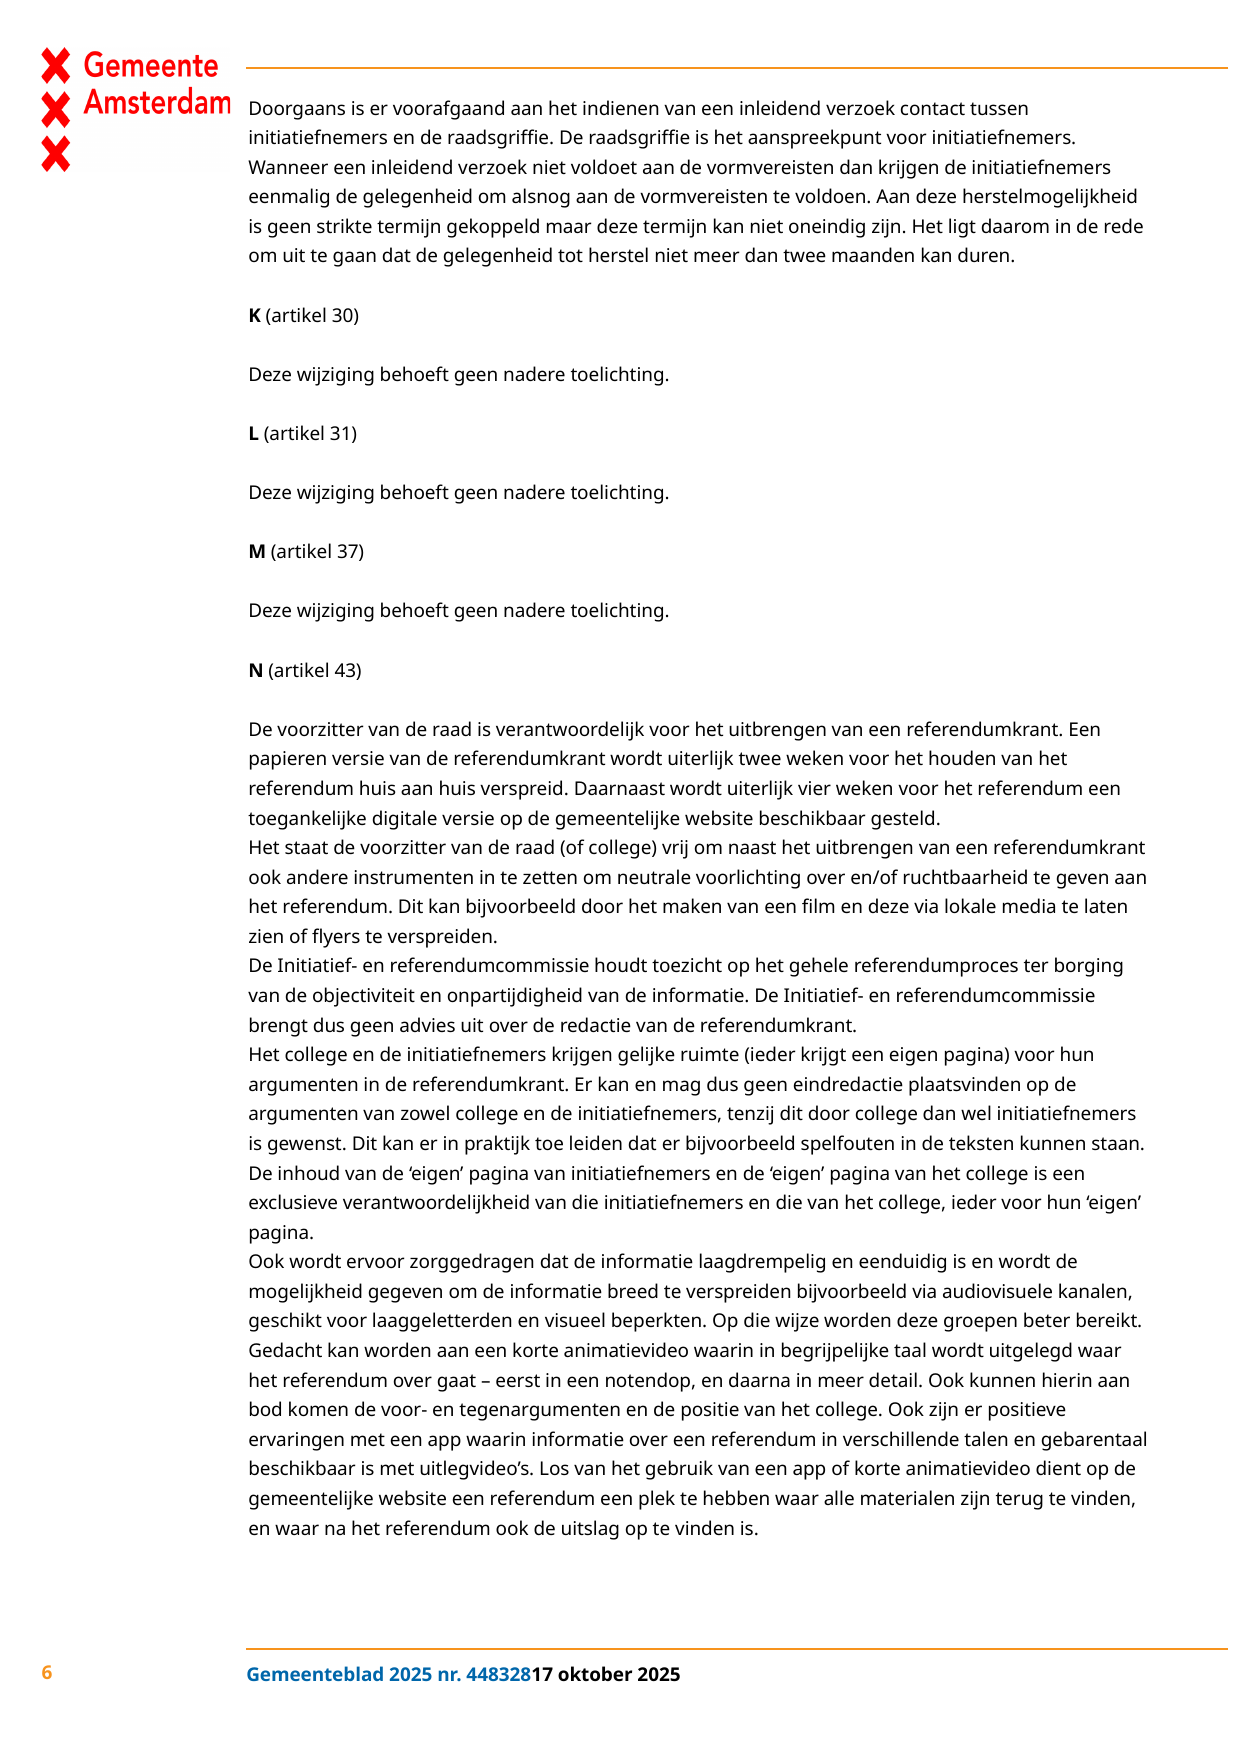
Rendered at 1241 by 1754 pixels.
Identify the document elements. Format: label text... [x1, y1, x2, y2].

text Deze wijziging behoeft geen nadere toelichting. [248, 598, 1152, 623]
picture [41, 47, 231, 172]
text Doorgaans is er voorafgaand aan het indienen van een inleidend verzoek contact tussen initiatiefnemers en de raadsgriffie. De raadsgriffie is het aanspreekpunt voor initiatiefnemers. [248, 95, 1152, 150]
text Wanneer een inleidend verzoek niet voldoet aan de vormvereisten dan krijgen de initiatiefnemers eenmalig de gelegenheid om alsnog aan de vormvereisten te voldoen. Aan deze herstelmogelijkheid is geen strikte termijn gekoppeld maar deze termijn kan niet oneindig zijn. Het ligt daarom in de rede om uit te gaan dat de gelegenheid tot herstel niet meer dan twee maanden kan duren. [248, 154, 1152, 268]
text Deze wijziging behoeft geen nadere toelichting. [248, 479, 1152, 505]
text Deze wijziging behoeft geen nadere toelichting. [248, 361, 1152, 387]
text De voorzitter van de raad is verantwoordelijk voor het uitbrengen van een referendumkrant. Een papieren versie van de referendumkrant wordt uiterlijk twee weken voor het houden van het referendum huis aan huis verspreid. Daarnaast wordt uiterlijk vier weken voor het referendum een toegankelijke digitale versie op de gemeentelijke website beschikbaar gesteld. [248, 716, 1152, 831]
text Ook wordt ervoor zorggedragen dat de informatie laagdrempelig en eenduidig is en wordt de mogelijkheid gegeven om de informatie breed te verspreiden bijvoorbeeld via audiovisuele kanalen, geschikt voor laaggeletterden en visueel beperkten. Op die wijze worden deze groepen beter bereikt. Gedacht kan worden aan een korte animatievideo waarin in begrijpelijke taal wordt uitgelegd waar het referendum over gaat – eerst in een notendop, en daarna in meer detail. Ook kunnen hierin aan bod komen de voor- en tegenargumenten en de positie van het college. Ook zijn er positieve ervaringen met een app waarin informatie over een referendum in verschillende talen en gebarentaal beschikbaar is met uitlegvideo’s. Los van het gebruik van een app of korte animatievideo dient op de gemeentelijke website een referendum een plek te hebben waar alle materialen zijn terug te vinden, en waar na het referendum ook de uitslag op te vinden is. [248, 1248, 1152, 1541]
text M (artikel 37) [248, 538, 1152, 564]
text K (artikel 30) [248, 302, 1152, 328]
text N (artikel 43) [248, 657, 1152, 683]
text L (artikel 31) [248, 420, 1152, 446]
text De Initiatief- en referendumcommissie houdt toezicht op het gehele referendumproces ter borging van de objectiviteit en onpartijdigheid van de informatie. De Initiatief- en referendumcommissie brengt dus geen advies uit over de redactie van de referendumkrant. [248, 953, 1152, 1038]
text Het college en de initiatiefnemers krijgen gelijke ruimte (ieder krijgt een eigen pagina) voor hun argumenten in de referendumkrant. Er kan en mag dus geen eindredactie plaatsvinden op de argumenten van zowel college en de initiatiefnemers, tenzij dit door college dan wel initiatiefnemers is gewenst. Dit kan er in praktijk toe leiden dat er bijvoorbeeld spelfouten in de teksten kunnen staan. De inhoud van de ‘eigen’ pagina van initiatiefnemers en de ‘eigen’ pagina van het college is een exclusieve verantwoordelijkheid van die initiatiefnemers en die van het college, ieder voor hun ‘eigen’ pagina. [248, 1041, 1152, 1245]
text Het staat de voorzitter van de raad (of college) vrij om naast het uitbrengen van een referendumkrant ook andere instrumenten in te zetten om neutrale voorlichting over en/of ruchtbaarheid te geven aan het referendum. Dit kan bijvoorbeeld door het maken van een film en deze via lokale media te laten zien of flyers te verspreiden. [248, 834, 1152, 949]
